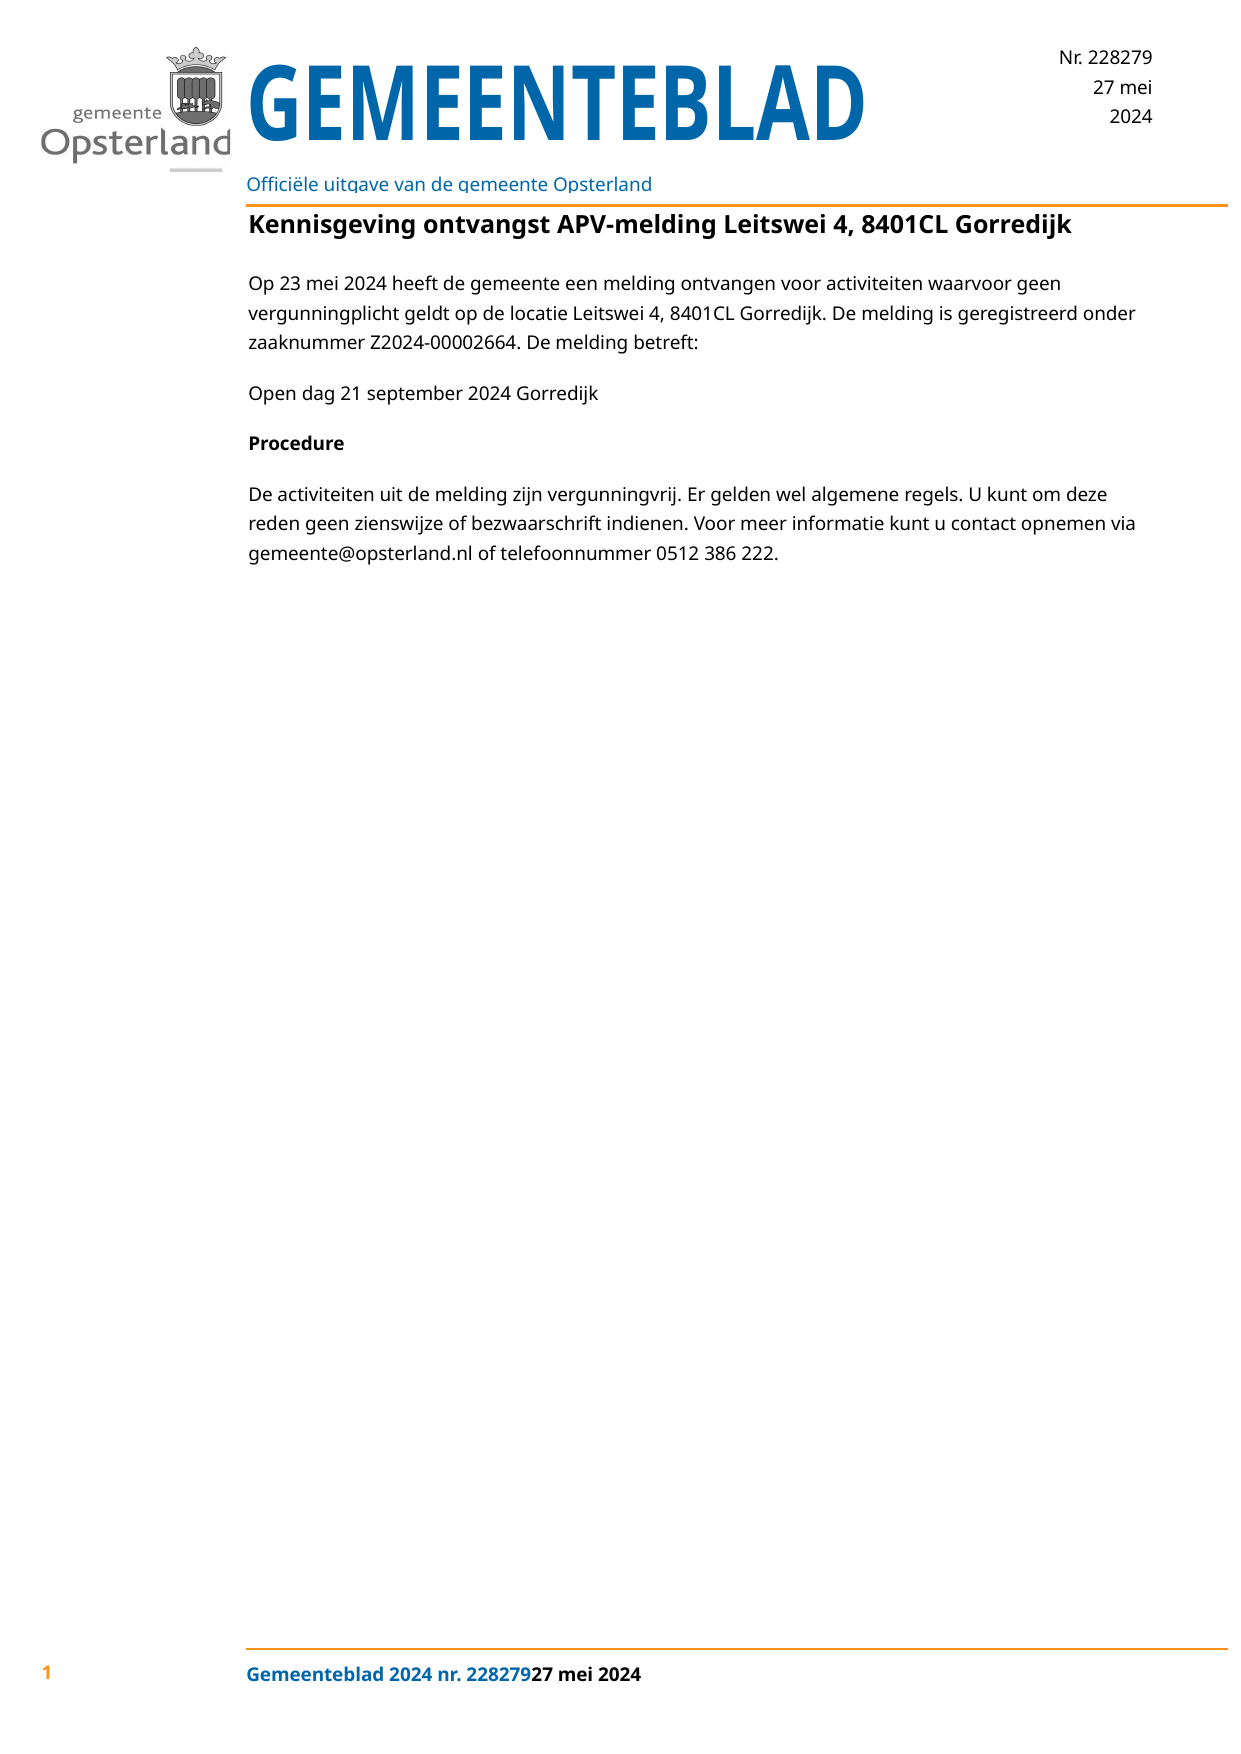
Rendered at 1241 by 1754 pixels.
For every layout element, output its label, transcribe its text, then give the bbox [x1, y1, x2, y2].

text Op 23 mei 2024 heeft de gemeente een melding ontvangen voor activiteiten waarvoor geen vergunningplicht geldt op de locatie Leitswei 4, 8401CL Gorredijk. De melding is geregistreerd onder zaaknummer Z2024-00002664. De melding betreft: [248, 270, 1152, 355]
text Procedure [248, 430, 1152, 456]
picture [41, 47, 231, 172]
text Kennisgeving ontvangst APV-melding Leitswei 4, 8401CL Gorredijk [248, 207, 1152, 241]
text De activiteiten uit de melding zijn vergunningvrij. Er gelden wel algemene regels. U kunt om deze reden geen zienswijze of bezwaarschrift indienen. Voor meer informatie kunt u contact opnemen via gemeente@opsterland.nl of telefoonnummer 0512 386 222. [248, 481, 1152, 566]
text Open dag 21 september 2024 Gorredijk [248, 380, 1152, 406]
